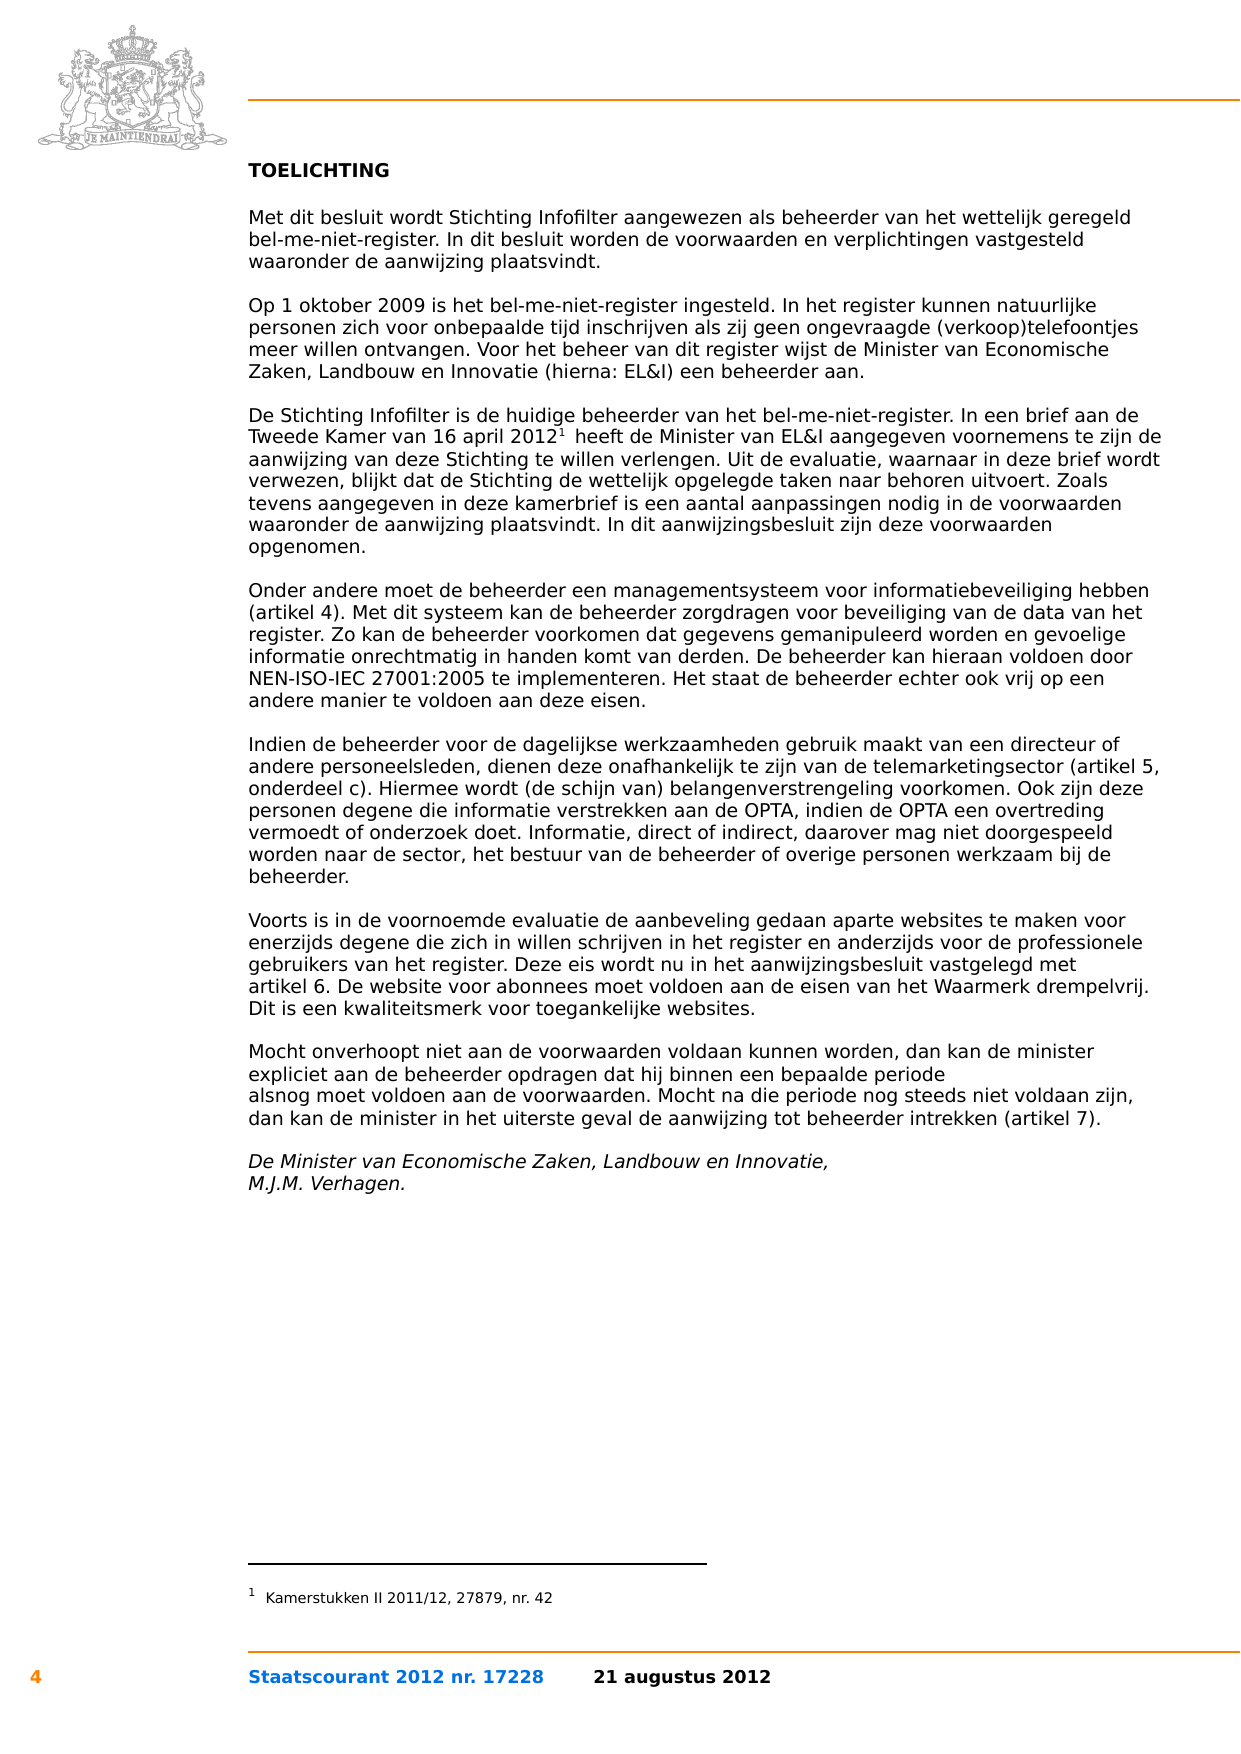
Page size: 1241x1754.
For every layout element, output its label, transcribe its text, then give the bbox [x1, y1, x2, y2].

picture [38, 25, 227, 150]
text Onder andere moet de beheerder een managementsysteem voor informatiebeveiliging hebben (artikel 4). Met dit systeem kan de beheerder zorgdragen voor beveiliging van de data van het register. Zo kan de beheerder voorkomen dat gegevens gemanipuleerd worden en gevoelige informatie onrechtmatig in handen komt van derden. De beheerder kan hieraan voldoen door NEN-ISO-IEC 27001:2005 te implementeren. Het staat de beheerder echter ook vrij op een andere manier te voldoen aan deze eisen. [248, 580, 1163, 712]
text Kamerstukken II 2011/12, 27879, nr. 42 [248, 1586, 1163, 1608]
text De Minister van Economische Zaken, Landbouw en Innovatie, M.J.M. Verhagen. [248, 1151, 1163, 1195]
text Mocht onverhoopt niet aan de voorwaarden voldaan kunnen worden, dan kan de minister expliciet aan de beheerder opdragen dat hij binnen een bepaalde periode [248, 1041, 1163, 1085]
text Met dit besluit wordt Stichting Infofilter aangewezen als beheerder van het wettelijk geregeld bel-me-niet-register. In dit besluit worden de voorwaarden en verplichtingen vastgesteld waaronder de aanwijzing plaatsvindt. [248, 207, 1163, 273]
subtitle TOELICHTING [248, 160, 1163, 182]
text Op 1 oktober 2009 is het bel-me-niet-register ingesteld. In het register kunnen natuurlijke personen zich voor onbepaalde tijd inschrijven als zij geen ongevraagde (verkoop)telefoontjes meer willen ontvangen. Voor het beheer van dit register wijst de Minister van Economische Zaken, Landbouw en Innovatie (hierna: EL&I) een beheerder aan. [248, 295, 1163, 383]
text Voorts is in de voornoemde evaluatie de aanbeveling gedaan aparte websites te maken voor enerzijds degene die zich in willen schrijven in het register en anderzijds voor de professionele gebruikers van het register. Deze eis wordt nu in het aanwijzingsbesluit vastgelegd met artikel 6. De website voor abonnees moet voldoen aan de eisen van het Waarmerk drempelvrij. Dit is een kwaliteitsmerk voor toegankelijke websites. [248, 910, 1163, 1019]
text Indien de beheerder voor de dagelijkse werkzaamheden gebruik maakt van een directeur of andere personeelsleden, dienen deze onafhankelijk te zijn van de telemarketingsector (artikel 5, onderdeel c). Hiermee wordt (de schijn van) belangenverstrengeling voorkomen. Ook zijn deze personen degene die informatie verstrekken aan de OPTA, indien de OPTA een overtreding vermoedt of onderzoek doet. Informatie, direct of indirect, daarover mag niet doorgespeeld worden naar de sector, het bestuur van de beheerder of overige personen werkzaam bij de beheerder. [248, 734, 1163, 888]
text alsnog moet voldoen aan de voorwaarden. Mocht na die periode nog steeds niet voldaan zijn, dan kan de minister in het uiterste geval de aanwijzing tot beheerder intrekken (artikel 7). [248, 1085, 1163, 1129]
text De Stichting Infofilter is de huidige beheerder van het bel-me-niet-register. In een brief aan de Tweede Kamer van 16 april 2012 heeft de Minister van EL&I aangegeven voornemens te zijn de aanwijzing van deze Stichting te willen verlengen. Uit de evaluatie, waarnaar in deze brief wordt verwezen, blijkt dat de Stichting de wettelijk opgelegde taken naar behoren uitvoert. Zoals tevens aangegeven in deze kamerbrief is een aantal aanpassingen nodig in de voorwaarden waaronder de aanwijzing plaatsvindt. In dit aanwijzingsbesluit zijn deze voorwaarden opgenomen. [248, 404, 1163, 558]
